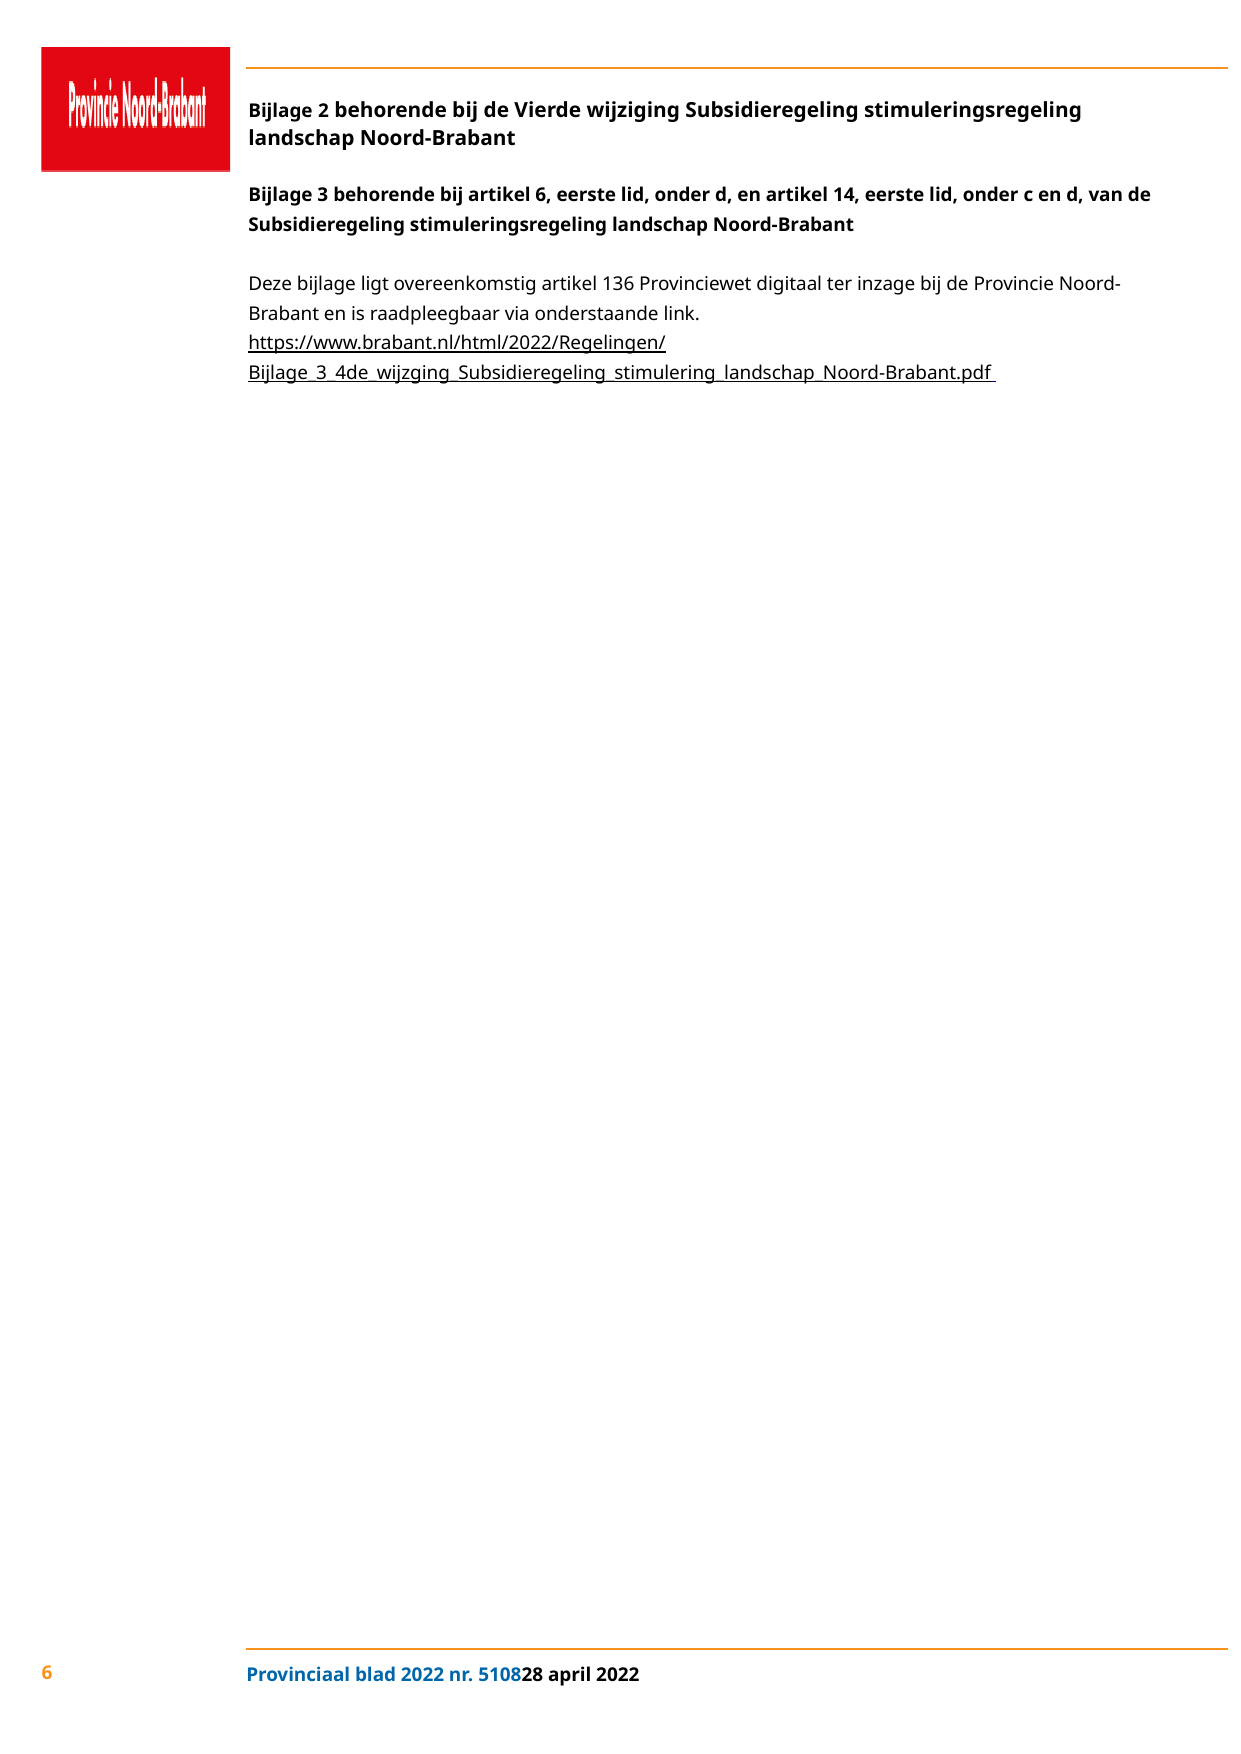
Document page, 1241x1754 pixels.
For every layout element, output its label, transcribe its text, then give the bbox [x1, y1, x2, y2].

text Bijlage 2 behorende bij de Vierde wijziging Subsidieregeling stimuleringsregeling landschap Noord-Brabant [248, 95, 1152, 152]
text https://www.brabant.nl/html/2022/Regelingen/Bijlage_3_4de_wijzging_Subsidieregeling_stimulering_landschap_Noord-Brabant.pdf [248, 329, 1152, 384]
text Deze bijlage ligt overeenkomstig artikel 136 Provinciewet digitaal ter inzage bij de Provincie Noord-Brabant en is raadpleegbaar via onderstaande link. [248, 270, 1152, 325]
text Bijlage 3 behorende bij artikel 6, eerste lid, onder d, en artikel 14, eerste lid, onder c en d, van de Subsidieregeling stimuleringsregeling landschap Noord-Brabant [248, 181, 1152, 237]
picture [41, 47, 231, 172]
